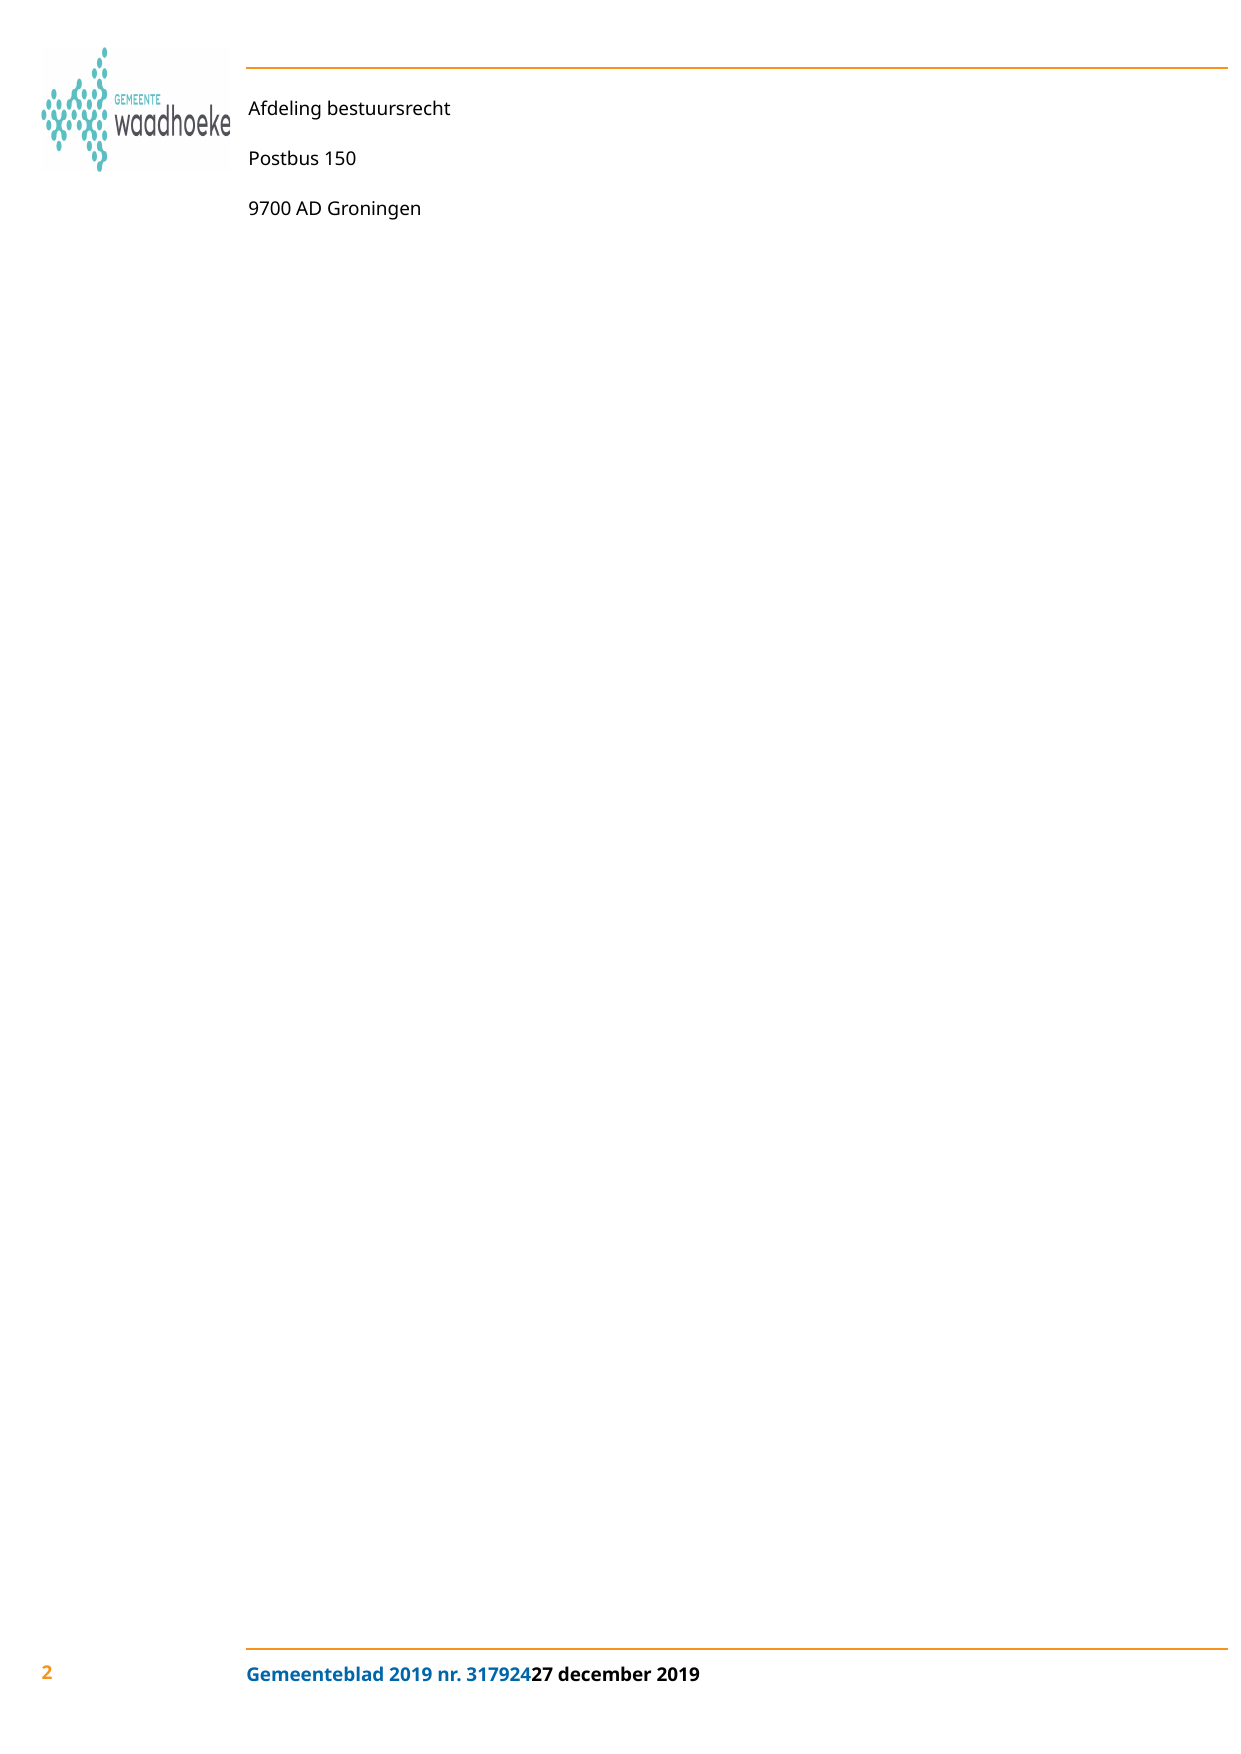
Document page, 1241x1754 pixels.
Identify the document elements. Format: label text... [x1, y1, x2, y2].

text Afdeling bestuursrecht [248, 95, 1152, 121]
text 9700 AD Groningen [248, 196, 1152, 221]
text Postbus 150 [248, 145, 1152, 171]
picture [41, 47, 231, 172]
